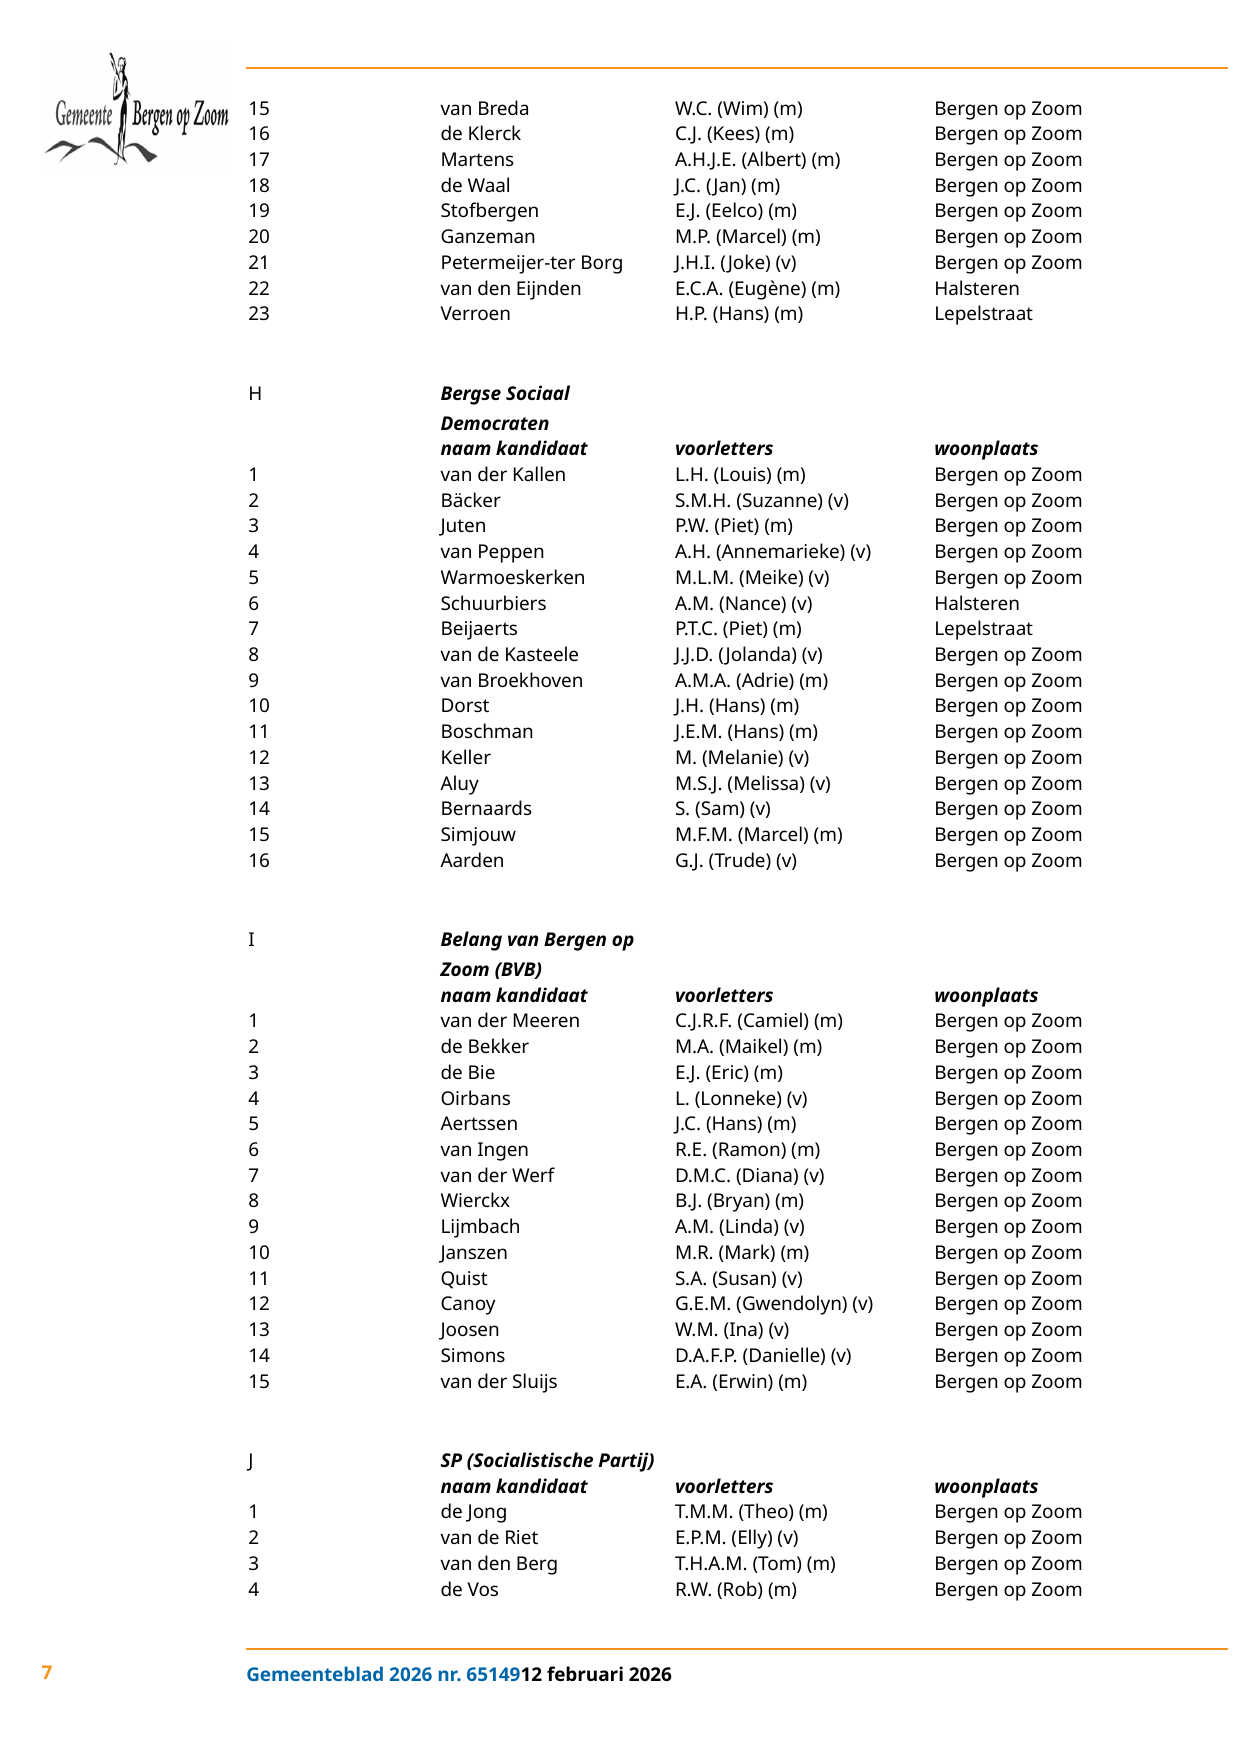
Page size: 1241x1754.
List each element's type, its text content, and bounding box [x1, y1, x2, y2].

table_cell C.J. (Kees) (m) [675, 121, 934, 146]
table_cell R.W. (Rob) (m) [675, 1576, 934, 1602]
table_cell Bergen op Zoom [934, 1550, 1152, 1576]
table_cell 12 [248, 1291, 440, 1316]
table_cell van de Riet [440, 1525, 675, 1550]
table_cell 10 [248, 693, 440, 718]
table_cell E.J. (Eelco) (m) [675, 198, 934, 223]
table_cell Quist [440, 1265, 675, 1291]
table_cell de Waal [440, 172, 675, 198]
table_cell Bergen op Zoom [934, 1214, 1152, 1239]
table_cell Bergen op Zoom [934, 198, 1152, 223]
table_cell van Peppen [440, 538, 675, 564]
table_cell 15 [248, 821, 440, 847]
table_cell S.M.H. (Suzanne) (v) [675, 487, 934, 513]
table_cell Bergen op Zoom [934, 538, 1152, 564]
table_cell Bergen op Zoom [934, 1291, 1152, 1316]
table_cell C.J.R.F. (Camiel) (m) [675, 1008, 934, 1033]
table_cell Ganzeman [440, 224, 675, 249]
table_cell M.S.J. (Melissa) (v) [675, 770, 934, 796]
table_cell 1 [248, 1499, 440, 1524]
table_cell Verroen [440, 301, 675, 326]
table_cell A.M. (Nance) (v) [675, 590, 934, 616]
table_cell 13 [248, 770, 440, 796]
table_cell Petermeijer-ter Borg [440, 249, 675, 275]
table_cell Aarden [440, 847, 675, 873]
table_cell [248, 435, 440, 461]
table_cell D.M.C. (Diana) (v) [675, 1162, 934, 1188]
table_cell M.A. (Maikel) (m) [675, 1033, 934, 1059]
table_cell J.H.I. (Joke) (v) [675, 249, 934, 275]
table_cell Dorst [440, 693, 675, 718]
picture [41, 47, 231, 172]
table_cell S.A. (Susan) (v) [675, 1265, 934, 1291]
table_cell Bergen op Zoom [934, 121, 1152, 146]
table_cell Janszen [440, 1239, 675, 1265]
table_cell 13 [248, 1316, 440, 1342]
table_cell Bergen op Zoom [934, 693, 1152, 718]
table_cell van Broekhoven [440, 667, 675, 693]
table_cell Bergen op Zoom [934, 1239, 1152, 1265]
table_cell 18 [248, 172, 440, 198]
table_cell Wierckx [440, 1188, 675, 1213]
table_header Bergse Sociaal Democraten [440, 380, 675, 435]
table_cell Bergen op Zoom [934, 770, 1152, 796]
table_cell Bergen op Zoom [934, 1033, 1152, 1059]
table_cell 9 [248, 667, 440, 693]
table_cell 9 [248, 1214, 440, 1239]
table_cell Bergen op Zoom [934, 461, 1152, 487]
table_cell 2 [248, 1525, 440, 1550]
table_cell 2 [248, 487, 440, 513]
table_cell 3 [248, 1550, 440, 1576]
table_cell E.A. (Erwin) (m) [675, 1368, 934, 1393]
table_cell Bergen op Zoom [934, 564, 1152, 590]
table_cell 14 [248, 1342, 440, 1368]
table_cell J.C. (Hans) (m) [675, 1111, 934, 1136]
table_cell S. (Sam) (v) [675, 796, 934, 821]
table_cell 15 [248, 95, 440, 121]
table_cell D.A.F.P. (Danielle) (v) [675, 1342, 934, 1368]
table_cell H.P. (Hans) (m) [675, 301, 934, 326]
table_cell J.J.D. (Jolanda) (v) [675, 641, 934, 667]
table_cell Aertssen [440, 1111, 675, 1136]
table_cell Bergen op Zoom [934, 1162, 1152, 1188]
table_cell Bergen op Zoom [934, 95, 1152, 121]
table_cell 4 [248, 538, 440, 564]
table_cell W.C. (Wim) (m) [675, 95, 934, 121]
table_cell Bergen op Zoom [934, 744, 1152, 770]
table_cell A.M.A. (Adrie) (m) [675, 667, 934, 693]
table_cell Bergen op Zoom [934, 1342, 1152, 1368]
table_cell Bergen op Zoom [934, 1576, 1152, 1602]
table_header [934, 927, 1152, 982]
table_cell 5 [248, 1111, 440, 1136]
table_cell woonplaats [934, 435, 1152, 461]
table_cell Juten [440, 513, 675, 538]
table_cell J.E.M. (Hans) (m) [675, 719, 934, 744]
table_cell van der Meeren [440, 1008, 675, 1033]
table_header [675, 380, 934, 435]
table_cell 10 [248, 1239, 440, 1265]
table_cell G.J. (Trude) (v) [675, 847, 934, 873]
table_cell Aluy [440, 770, 675, 796]
table_header [934, 380, 1152, 435]
table_cell Lepelstraat [934, 616, 1152, 641]
table_cell L. (Lonneke) (v) [675, 1085, 934, 1111]
table_cell Schuurbiers [440, 590, 675, 616]
table_cell Bergen op Zoom [934, 1111, 1152, 1136]
table_cell Halsteren [934, 590, 1152, 616]
table_cell Bergen op Zoom [934, 1265, 1152, 1291]
table_cell Bergen op Zoom [934, 641, 1152, 667]
table_cell 20 [248, 224, 440, 249]
table_cell Bergen op Zoom [934, 172, 1152, 198]
table_cell M.F.M. (Marcel) (m) [675, 821, 934, 847]
table_cell Bergen op Zoom [934, 1059, 1152, 1085]
table_cell de Bekker [440, 1033, 675, 1059]
table_cell Joosen [440, 1316, 675, 1342]
table_cell Bergen op Zoom [934, 249, 1152, 275]
table_cell de Klerck [440, 121, 675, 146]
table_cell naam kandidaat [440, 982, 675, 1008]
table_cell Canoy [440, 1291, 675, 1316]
table_cell E.C.A. (Eugène) (m) [675, 275, 934, 301]
table_cell E.P.M. (Elly) (v) [675, 1525, 934, 1550]
table_header I [248, 927, 440, 982]
table_cell Halsteren [934, 275, 1152, 301]
table_cell Bergen op Zoom [934, 821, 1152, 847]
table_cell Oirbans [440, 1085, 675, 1111]
table_cell Bergen op Zoom [934, 487, 1152, 513]
table_cell van der Kallen [440, 461, 675, 487]
table_cell R.E. (Ramon) (m) [675, 1136, 934, 1162]
table_cell Bergen op Zoom [934, 1525, 1152, 1550]
table_cell M.R. (Mark) (m) [675, 1239, 934, 1265]
table_cell J.H. (Hans) (m) [675, 693, 934, 718]
table_cell 6 [248, 590, 440, 616]
table_cell 16 [248, 847, 440, 873]
table_cell Boschman [440, 719, 675, 744]
table_cell voorletters [675, 435, 934, 461]
table_cell Bergen op Zoom [934, 1188, 1152, 1213]
table_header [675, 927, 934, 982]
table_cell 5 [248, 564, 440, 590]
table_cell 22 [248, 275, 440, 301]
table_cell Bäcker [440, 487, 675, 513]
table_cell Bergen op Zoom [934, 1136, 1152, 1162]
table_cell van der Werf [440, 1162, 675, 1188]
table_cell Lepelstraat [934, 301, 1152, 326]
table_cell A.H. (Annemarieke) (v) [675, 538, 934, 564]
table_cell Simons [440, 1342, 675, 1368]
table_header J [248, 1447, 440, 1473]
table_cell 17 [248, 146, 440, 172]
table_cell van der Sluijs [440, 1368, 675, 1393]
table_cell 16 [248, 121, 440, 146]
table_header [675, 1447, 934, 1473]
table_cell W.M. (Ina) (v) [675, 1316, 934, 1342]
table_cell 19 [248, 198, 440, 223]
table_header Belang van Bergen op Zoom (BVB) [440, 927, 675, 982]
table_cell Bergen op Zoom [934, 513, 1152, 538]
table_cell 23 [248, 301, 440, 326]
table_cell Bergen op Zoom [934, 719, 1152, 744]
table_cell 7 [248, 1162, 440, 1188]
table_cell T.M.M. (Theo) (m) [675, 1499, 934, 1524]
table_cell Bergen op Zoom [934, 667, 1152, 693]
table_cell 8 [248, 641, 440, 667]
table_cell Martens [440, 146, 675, 172]
table_cell 3 [248, 1059, 440, 1085]
table_cell van den Berg [440, 1550, 675, 1576]
table_cell van de Kasteele [440, 641, 675, 667]
table_cell 6 [248, 1136, 440, 1162]
table_cell Beijaerts [440, 616, 675, 641]
table_cell Bergen op Zoom [934, 1316, 1152, 1342]
table_cell 4 [248, 1576, 440, 1602]
table_cell 11 [248, 719, 440, 744]
table_cell M.L.M. (Meike) (v) [675, 564, 934, 590]
table_cell Lijmbach [440, 1214, 675, 1239]
table_cell P.T.C. (Piet) (m) [675, 616, 934, 641]
table_cell van Ingen [440, 1136, 675, 1162]
table_cell [248, 1473, 440, 1499]
table_cell de Bie [440, 1059, 675, 1085]
table_cell E.J. (Eric) (m) [675, 1059, 934, 1085]
table_cell 11 [248, 1265, 440, 1291]
table_cell naam kandidaat [440, 435, 675, 461]
table_cell 4 [248, 1085, 440, 1111]
table_cell de Jong [440, 1499, 675, 1524]
table_cell 1 [248, 461, 440, 487]
table_header H [248, 380, 440, 435]
table_cell 2 [248, 1033, 440, 1059]
table_cell A.M. (Linda) (v) [675, 1214, 934, 1239]
table_cell 14 [248, 796, 440, 821]
table_cell Keller [440, 744, 675, 770]
table_cell Bergen op Zoom [934, 224, 1152, 249]
table_cell woonplaats [934, 1473, 1152, 1499]
table_cell Bergen op Zoom [934, 1368, 1152, 1393]
table_cell 8 [248, 1188, 440, 1213]
table_cell van Breda [440, 95, 675, 121]
table_cell Bergen op Zoom [934, 1008, 1152, 1033]
table_cell L.H. (Louis) (m) [675, 461, 934, 487]
table_cell de Vos [440, 1576, 675, 1602]
table_cell [248, 982, 440, 1008]
table_cell Bergen op Zoom [934, 796, 1152, 821]
table_cell M. (Melanie) (v) [675, 744, 934, 770]
table_cell T.H.A.M. (Tom) (m) [675, 1550, 934, 1576]
table_cell voorletters [675, 1473, 934, 1499]
table_cell van den Eijnden [440, 275, 675, 301]
table_cell M.P. (Marcel) (m) [675, 224, 934, 249]
table_header [934, 1447, 1152, 1473]
table_cell A.H.J.E. (Albert) (m) [675, 146, 934, 172]
table_cell Stofbergen [440, 198, 675, 223]
table_cell Simjouw [440, 821, 675, 847]
table_cell Bergen op Zoom [934, 847, 1152, 873]
table_cell Bergen op Zoom [934, 1499, 1152, 1524]
table_cell Bernaards [440, 796, 675, 821]
table_cell 7 [248, 616, 440, 641]
table_cell naam kandidaat [440, 1473, 675, 1499]
table_cell 21 [248, 249, 440, 275]
table_cell 12 [248, 744, 440, 770]
table_cell G.E.M. (Gwendolyn) (v) [675, 1291, 934, 1316]
table_cell Bergen op Zoom [934, 1085, 1152, 1111]
table_header SP (Socialistische Partij) [440, 1447, 675, 1473]
table_cell 15 [248, 1368, 440, 1393]
table_cell B.J. (Bryan) (m) [675, 1188, 934, 1213]
table_cell P.W. (Piet) (m) [675, 513, 934, 538]
table_cell Warmoeskerken [440, 564, 675, 590]
table_cell Bergen op Zoom [934, 146, 1152, 172]
table_cell 1 [248, 1008, 440, 1033]
table_cell 3 [248, 513, 440, 538]
table_cell woonplaats [934, 982, 1152, 1008]
table_cell J.C. (Jan) (m) [675, 172, 934, 198]
table_cell voorletters [675, 982, 934, 1008]
